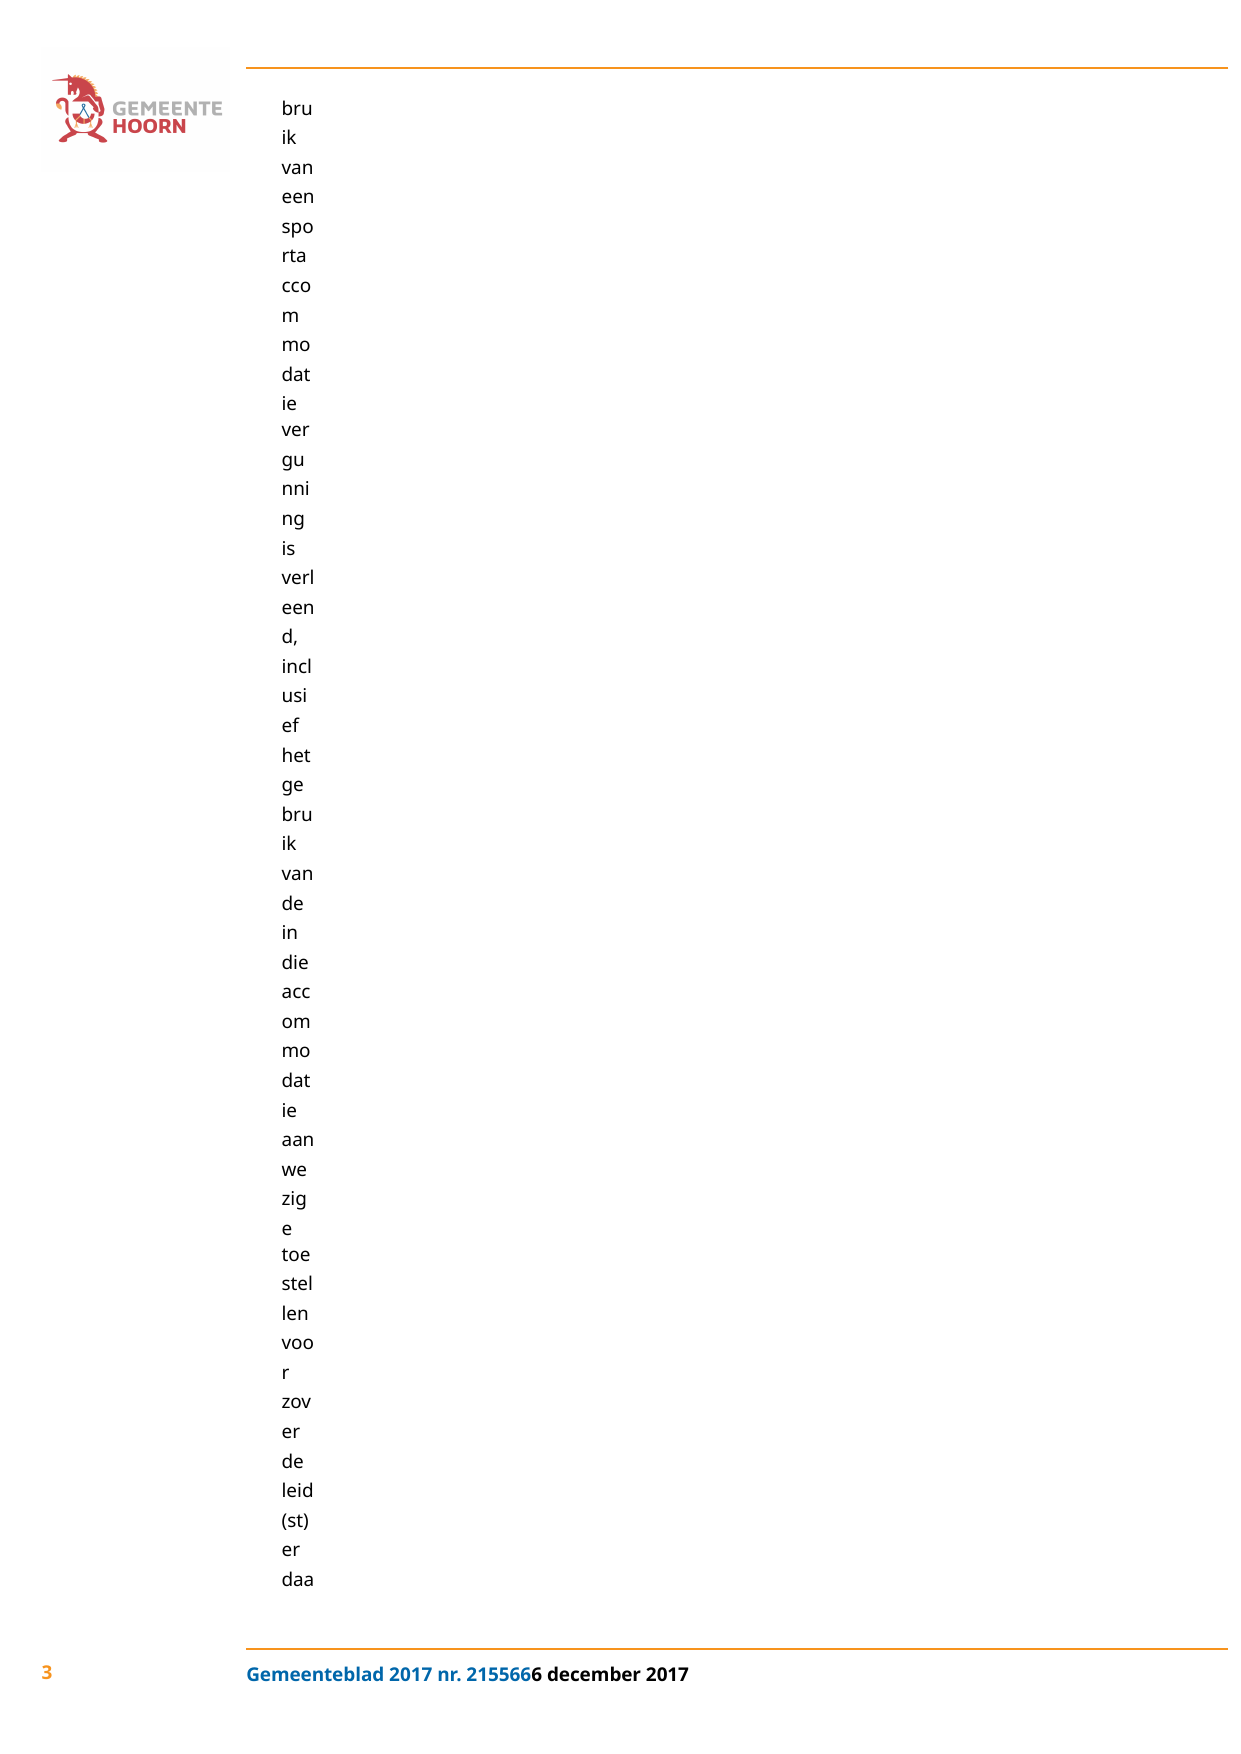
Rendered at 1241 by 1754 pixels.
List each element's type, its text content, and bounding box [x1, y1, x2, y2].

table_cell bruik van een sportaccommodatie [281, 95, 315, 416]
table_cell [248, 416, 281, 1241]
table_cell - [248, 95, 281, 416]
picture [41, 47, 231, 172]
table_cell vergunning is verleend, inclusief het gebruik van de in die accommodatie aanwezige [281, 416, 315, 1241]
table_cell [315, 1241, 348, 1592]
table_cell toestellen voor zover de leid(st)er daa [281, 1241, 315, 1592]
table_cell [248, 1241, 281, 1592]
